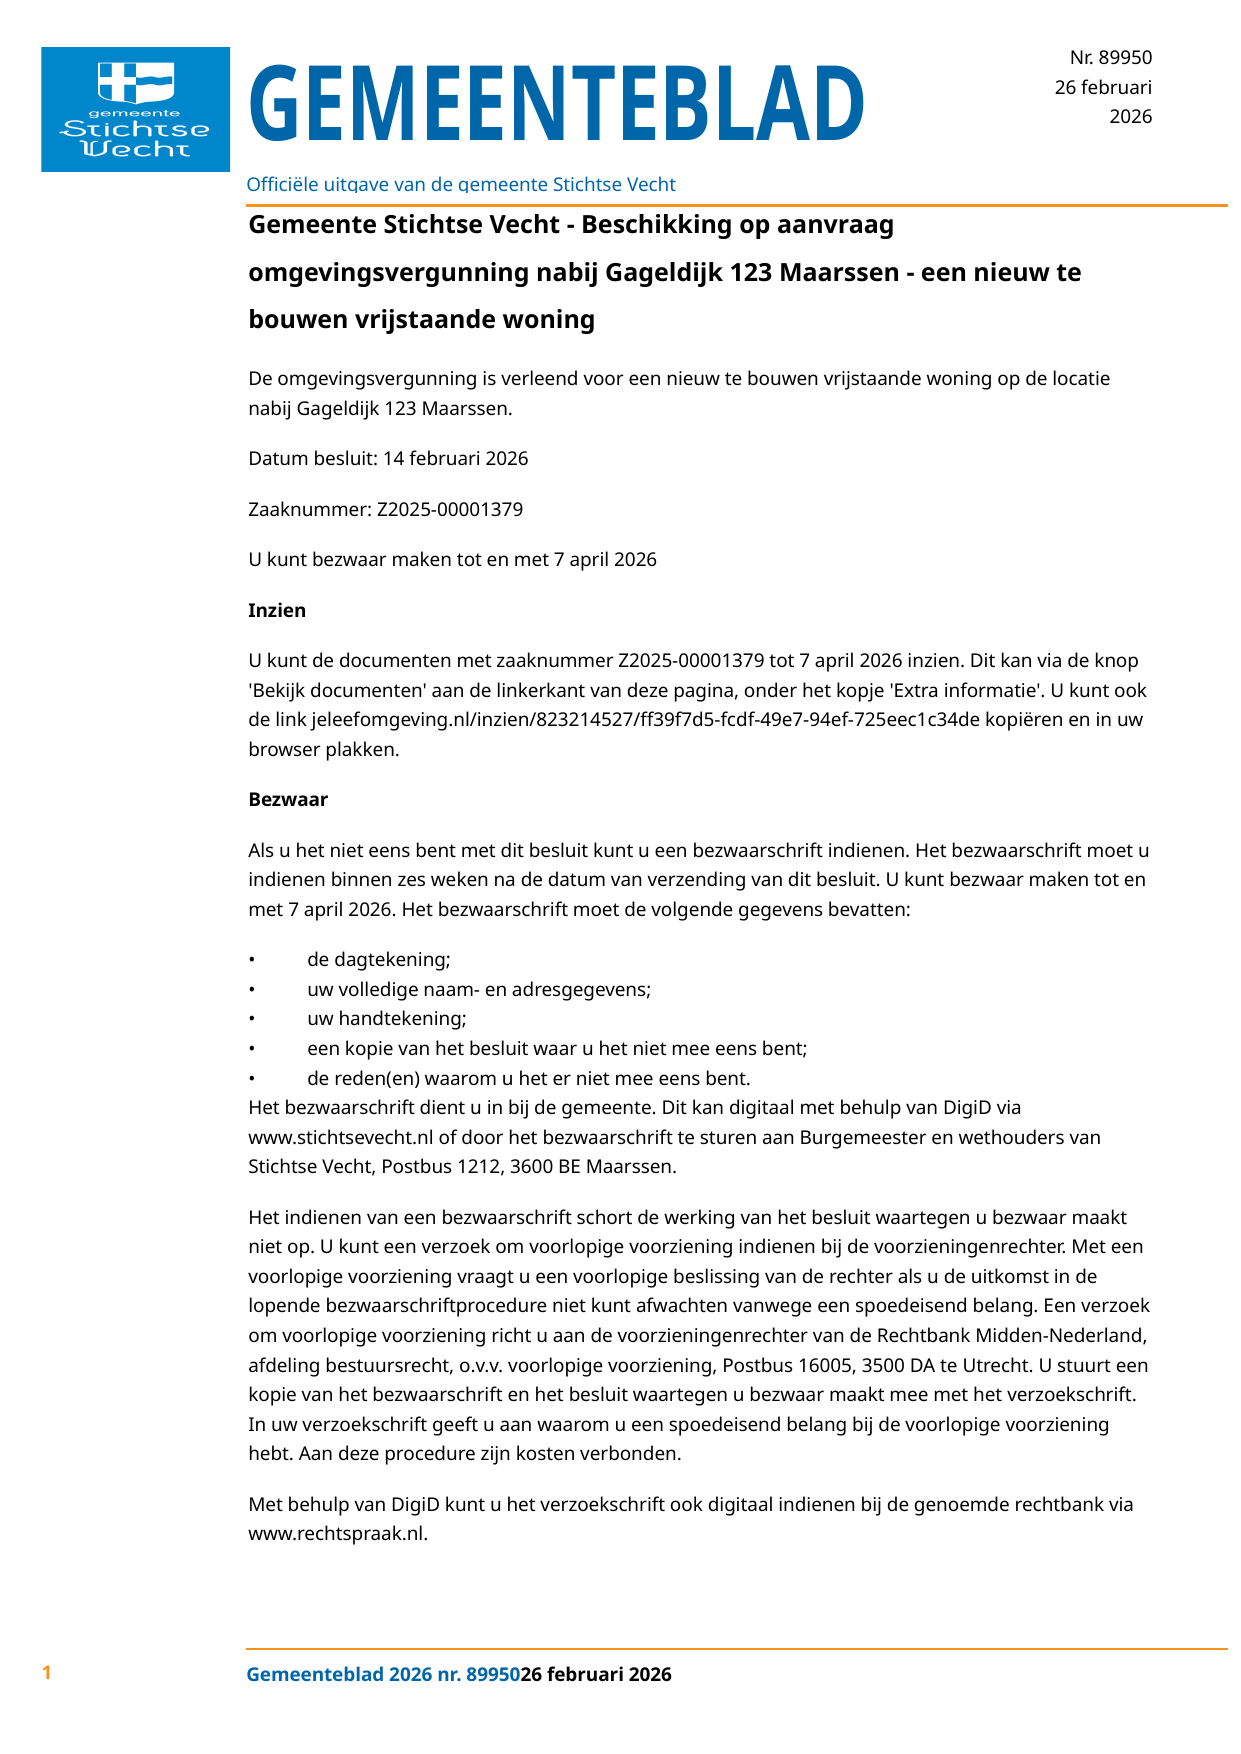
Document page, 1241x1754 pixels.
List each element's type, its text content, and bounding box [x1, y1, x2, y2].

text Met behulp van DigiD kunt u het verzoekschrift ook digitaal indienen bij de genoemde rechtbank via www.rechtspraak.nl. [248, 1491, 1152, 1546]
picture [137, 63, 174, 103]
list een kopie van het besluit waar u het niet mee eens bent; [248, 1035, 1152, 1061]
text Datum besluit: 14 februari 2026 [248, 446, 1152, 471]
text Bezwaar [248, 786, 1152, 812]
list de dagtekening; [248, 946, 1152, 972]
list de reden(en) waarom u het er niet mee eens bent. [248, 1065, 1152, 1090]
text De omgevingsvergunning is verleend voor een nieuw te bouwen vrijstaande woning op de locatie nabij Gageldijk 123 Maarssen. [248, 366, 1152, 421]
text Als u het niet eens bent met dit besluit kunt u een bezwaarschrift indienen. Het bezwaarschrift moet u indienen binnen zes weken na de datum van verzending van dit besluit. U kunt bezwaar maken tot en met 7 april 2026. Het bezwaarschrift moet de volgende gegevens bevatten: [248, 837, 1152, 922]
text U kunt de documenten met zaaknummer Z2025-00001379 tot 7 april 2026 inzien. Dit kan via de knop 'Bekijk documenten' aan de linkerkant van deze pagina, onder het kopje 'Extra informatie'. U kunt ook de link jeleefomgeving.nl/inzien/823214527/ff39f7d5-fcdf-49e7-94ef-725eec1c34de kopiëren en in uw browser plakken. [248, 647, 1152, 762]
list uw volledige naam- en adresgegevens; [248, 976, 1152, 1002]
text Inzien [248, 597, 1152, 622]
text Het bezwaarschrift dient u in bij de gemeente. Dit kan digitaal met behulp van DigiD via www.stichtsevecht.nl of door het bezwaarschrift te sturen aan Burgemeester en wethouders van Stichtse Vecht, Postbus 1212, 3600 BE Maarssen. [248, 1094, 1152, 1179]
picture [99, 63, 135, 101]
text Gemeente Stichtse Vecht - Beschikking op aanvraag omgevingsvergunning nabij Gageldijk 123 Maarssen - een nieuw te bouwen vrijstaande woning [248, 207, 1152, 336]
list uw handtekening; [248, 1006, 1152, 1031]
text Zaaknummer: Z2025-00001379 [248, 496, 1152, 522]
text Het indienen van een bezwaarschrift schort de werking van het besluit waartegen u bezwaar maakt niet op. U kunt een verzoek om voorlopige voorziening indienen bij de voorzieningenrechter. Met een voorlopige voorziening vraagt u een voorlopige beslissing van de rechter als u de uitkomst in de lopende bezwaarschriftprocedure niet kunt afwachten vanwege een spoedeisend belang. Een verzoek om voorlopige voorziening richt u aan de voorzieningenrechter van de Rechtbank Midden-Nederland, afdeling bestuursrecht, o.v.v. voorlopige voorziening, Postbus 16005, 3500 DA te Utrecht. U stuurt een kopie van het bezwaarschrift en het besluit waartegen u bezwaar maakt mee met het verzoekschrift. In uw verzoekschrift geeft u aan waarom u een spoedeisend belang bij de voorlopige voorziening hebt. Aan deze procedure zijn kosten verbonden. [248, 1204, 1152, 1466]
text U kunt bezwaar maken tot en met 7 april 2026 [248, 546, 1152, 572]
